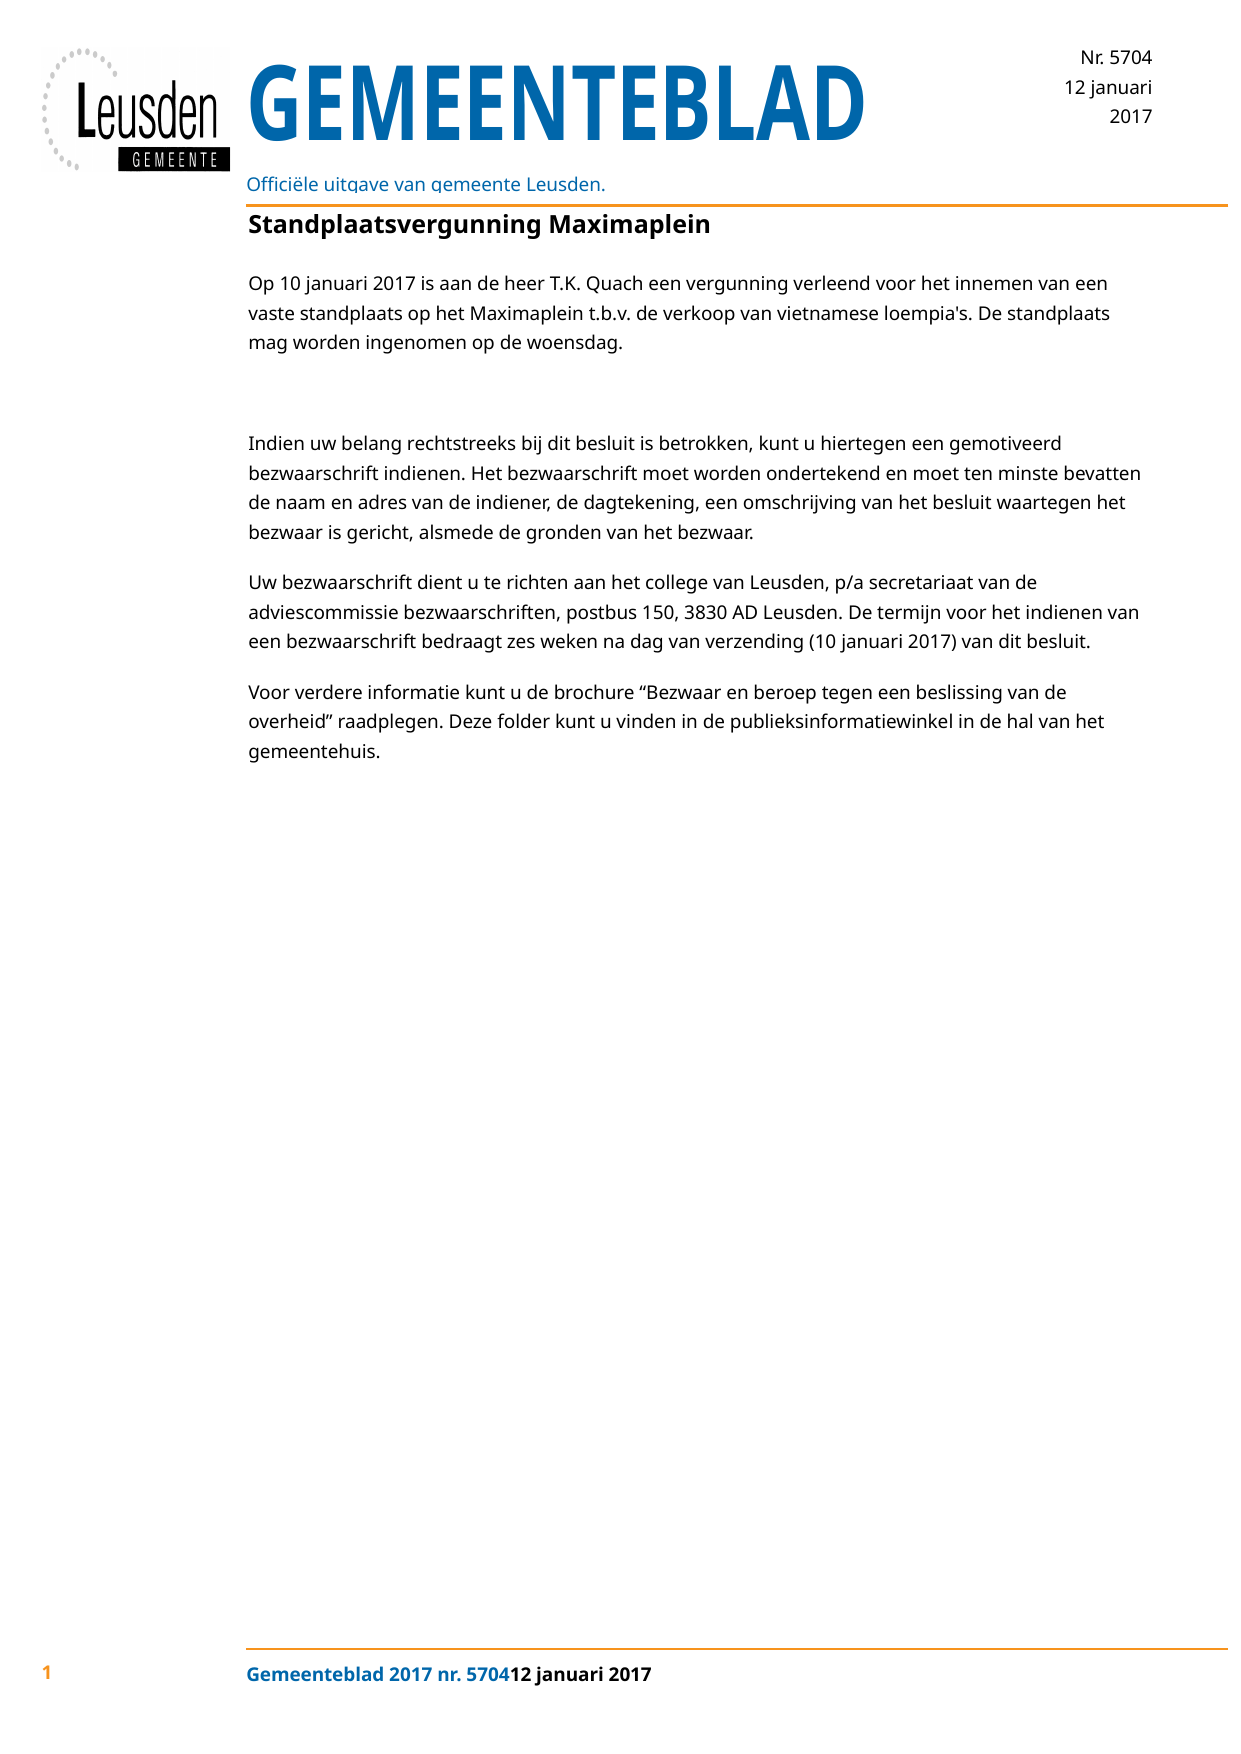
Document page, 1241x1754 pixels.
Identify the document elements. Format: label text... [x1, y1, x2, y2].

text Voor verdere informatie kunt u de brochure “Bezwaar en beroep tegen een beslissing van de overheid” raadplegen. Deze folder kunt u vinden in de publieksinformatiewinkel in de hal van het gemeentehuis. [248, 679, 1152, 764]
text Indien uw belang rechtstreeks bij dit besluit is betrokken, kunt u hiertegen een gemotiveerd bezwaarschrift indienen. Het bezwaarschrift moet worden ondertekend en moet ten minste bevatten de naam en adres van de indiener, de dagtekening, een omschrijving van het besluit waartegen het bezwaar is gericht, alsmede de gronden van het bezwaar. [248, 430, 1152, 545]
text Uw bezwaarschrift dient u te richten aan het college van Leusden, p/a secretariaat van de adviescommissie bezwaarschriften, postbus 150, 3830 AD Leusden. De termijn voor het indienen van een bezwaarschrift bedraagt zes weken na dag van verzending (10 januari 2017) van dit besluit. [248, 569, 1152, 654]
text Op 10 januari 2017 is aan de heer T.K. Quach een vergunning verleend voor het innemen van een vaste standplaats op het Maximaplein t.b.v. de verkoop van vietnamese loempia's. De standplaats mag worden ingenomen op de woensdag. [248, 270, 1152, 355]
picture [41, 47, 231, 172]
text Standplaatsvergunning Maximaplein [248, 207, 1152, 241]
